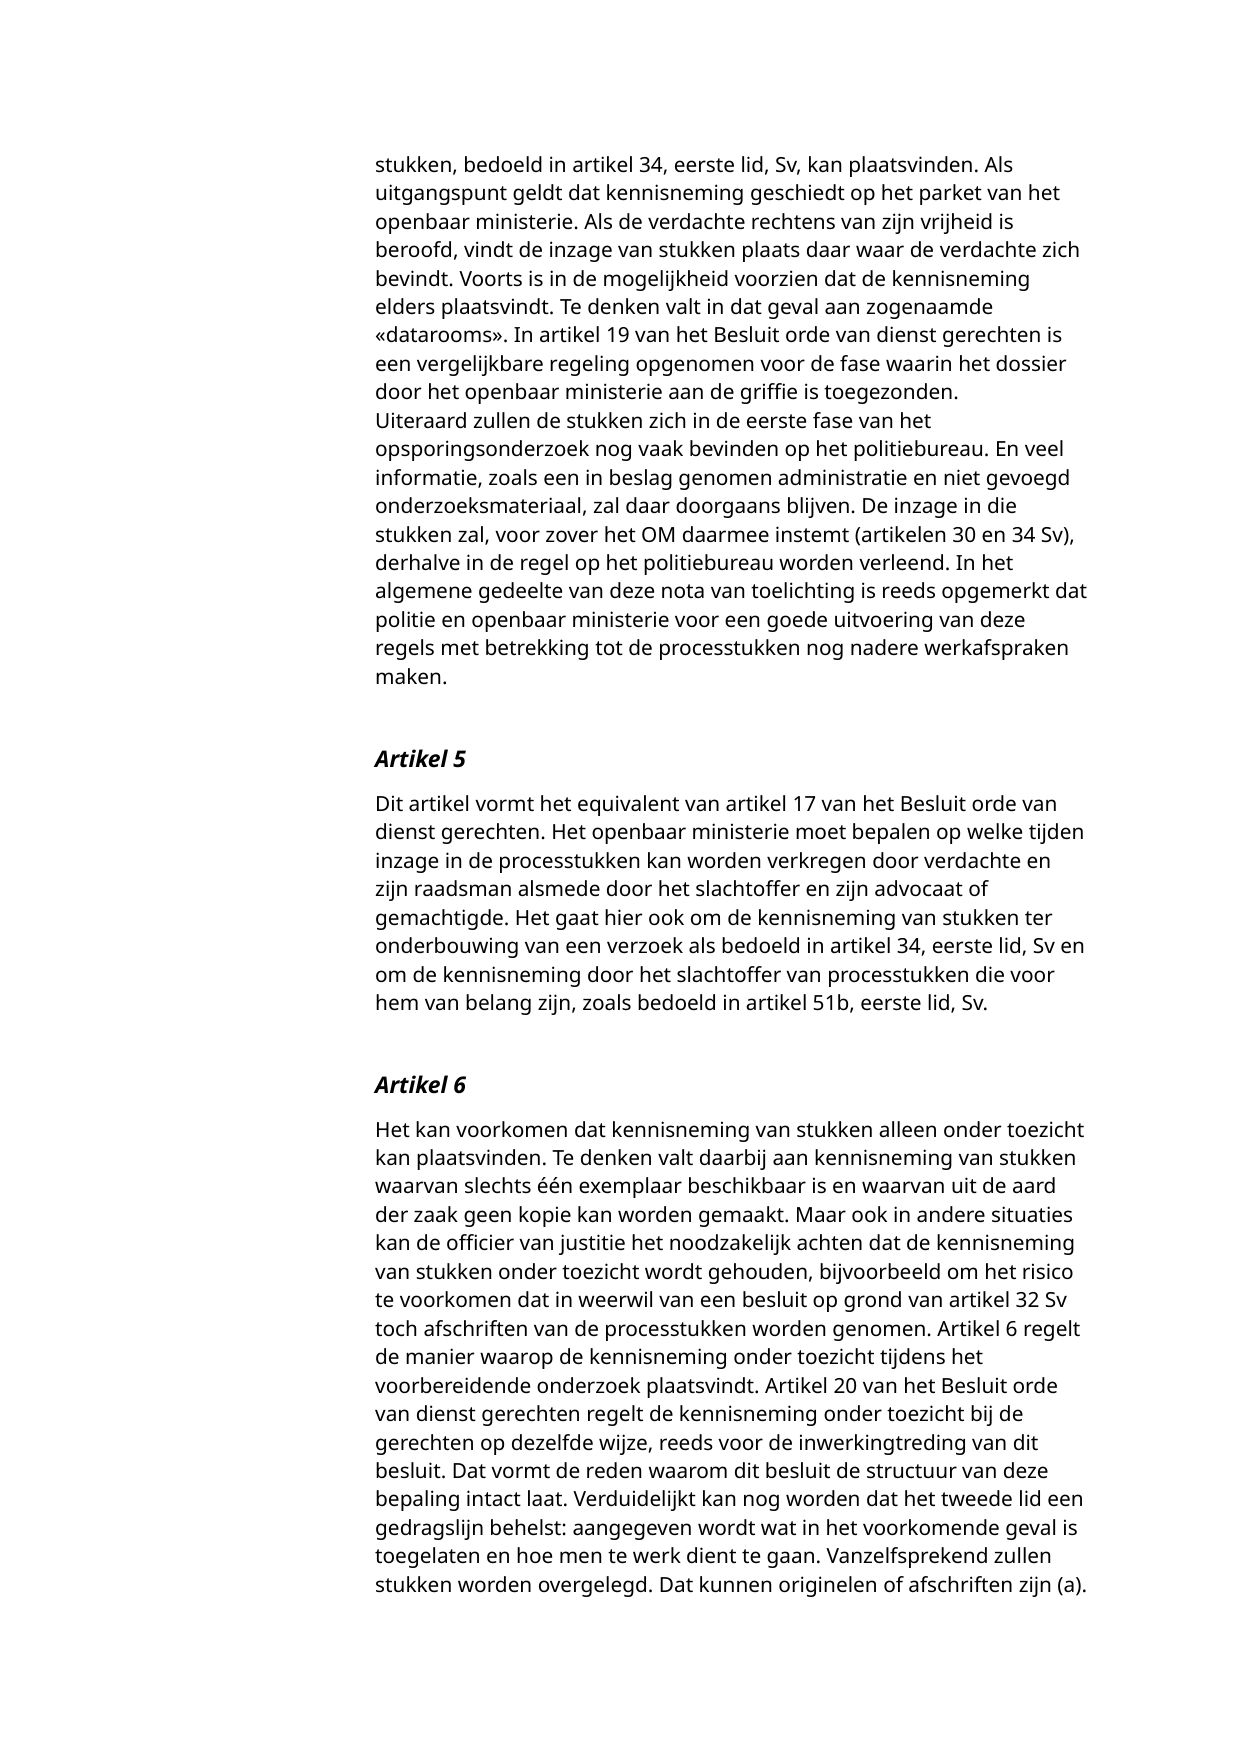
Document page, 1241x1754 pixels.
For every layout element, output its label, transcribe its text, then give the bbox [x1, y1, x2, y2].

subtitle Artikel 6 [375, 1068, 1090, 1100]
text Dit artikel vormt het equivalent van artikel 17 van het Besluit orde van dienst gerechten. Het openbaar ministerie moet bepalen op welke tijden inzage in de processtukken kan worden verkregen door verdachte en zijn raadsman alsmede door het slachtoffer en zijn advocaat of gemachtigde. Het gaat hier ook om de kennisneming van stukken ter onderbouwing van een verzoek als bedoeld in artikel 34, eerste lid, Sv en om de kennisneming door het slachtoffer van processtukken die voor hem van belang zijn, zoals bedoeld in artikel 51b, eerste lid, Sv. [375, 789, 1090, 1017]
text Het kan voorkomen dat kennisneming van stukken alleen onder toezicht kan plaatsvinden. Te denken valt daarbij aan kennisneming van stukken waarvan slechts één exemplaar beschikbaar is en waarvan uit de aard der zaak geen kopie kan worden gemaakt. Maar ook in andere situaties kan de officier van justitie het noodzakelijk achten dat de kennisneming van stukken onder toezicht wordt gehouden, bijvoorbeeld om het risico te voorkomen dat in weerwil van een besluit op grond van artikel 32 Sv toch afschriften van de processtukken worden genomen. Artikel 6 regelt de manier waarop de kennisneming onder toezicht tijdens het voorbereidende onderzoek plaatsvindt. Artikel 20 van het Besluit orde van dienst gerechten regelt de kennisneming onder toezicht bij de gerechten op dezelfde wijze, reeds voor de inwerkingtreding van dit besluit. Dat vormt de reden waarom dit besluit de structuur van deze bepaling intact laat. Verduidelijkt kan nog worden dat het tweede lid een gedragslijn behelst: aangegeven wordt wat in het voorkomende geval is toegelaten en hoe men te werk dient te gaan. Vanzelfsprekend zullen stukken worden overgelegd. Dat kunnen originelen of afschriften zijn (a). [375, 1115, 1090, 1598]
text Uiteraard zullen de stukken zich in de eerste fase van het opsporingsonderzoek nog vaak bevinden op het politiebureau. En veel informatie, zoals een in beslag genomen administratie en niet gevoegd onderzoeksmateriaal, zal daar doorgaans blijven. De inzage in die stukken zal, voor zover het OM daarmee instemt (artikelen 30 en 34 Sv), derhalve in de regel op het politiebureau worden verleend. In het algemene gedeelte van deze nota van toelichting is reeds opgemerkt dat politie en openbaar ministerie voor een goede uitvoering van deze regels met betrekking tot de processtukken nog nadere werkafspraken maken. [375, 406, 1090, 690]
text stukken, bedoeld in artikel 34, eerste lid, Sv, kan plaatsvinden. Als uitgangspunt geldt dat kennisneming geschiedt op het parket van het openbaar ministerie. Als de verdachte rechtens van zijn vrijheid is beroofd, vindt de inzage van stukken plaats daar waar de verdachte zich bevindt. Voorts is in de mogelijkheid voorzien dat de kennisneming elders plaatsvindt. Te denken valt in dat geval aan zogenaamde «datarooms». In artikel 19 van het Besluit orde van dienst gerechten is een vergelijkbare regeling opgenomen voor de fase waarin het dossier door het openbaar ministerie aan de griffie is toegezonden. [375, 150, 1090, 406]
subtitle Artikel 5 [375, 743, 1090, 774]
